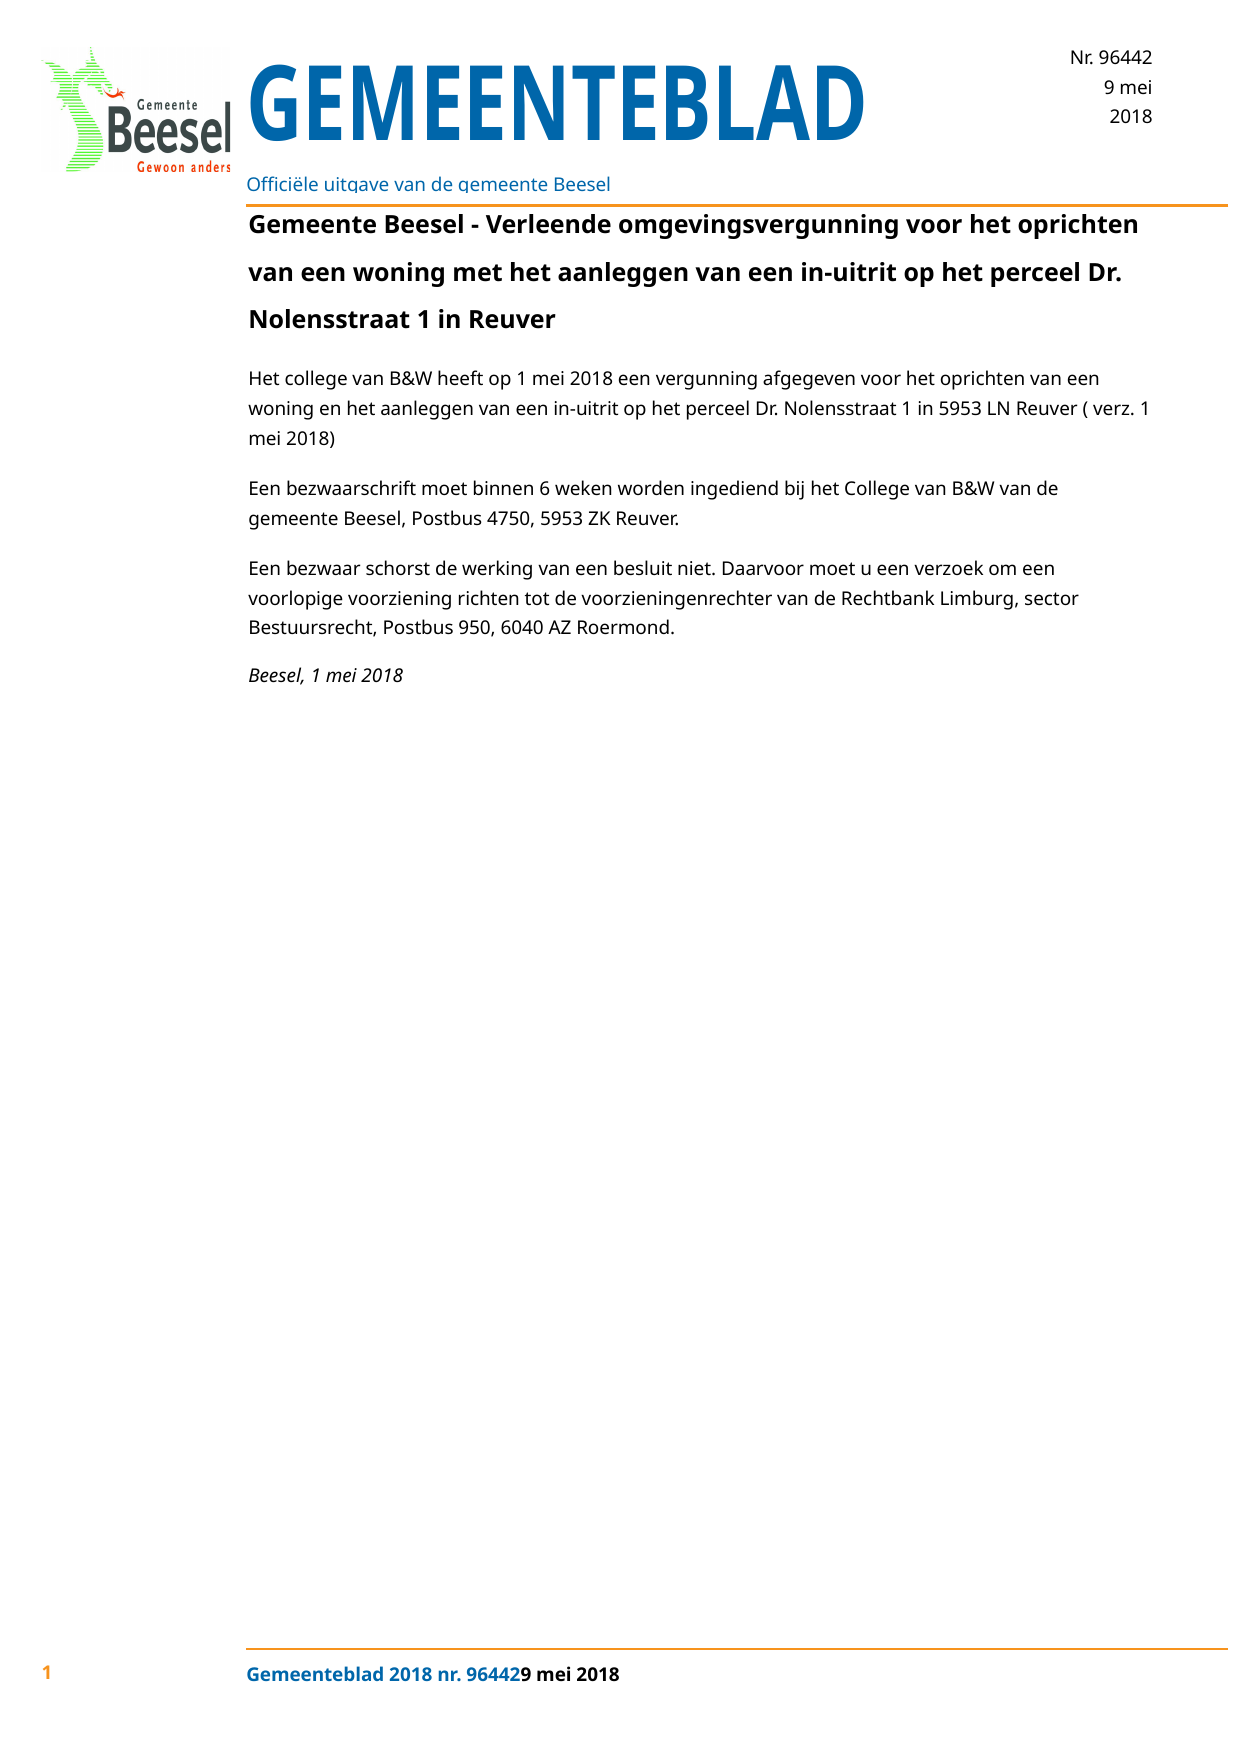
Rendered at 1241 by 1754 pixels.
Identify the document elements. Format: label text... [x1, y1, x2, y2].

picture [41, 47, 231, 172]
text Beesel, 1 mei 2018 [248, 662, 1152, 688]
text Het college van B&W heeft op 1 mei 2018 een vergunning afgegeven voor het oprichten van een woning en het aanleggen van een in-uitrit op het perceel Dr. Nolensstraat 1 in 5953 LN Reuver ( verz. 1 mei 2018) [248, 366, 1152, 450]
text Een bezwaarschrift moet binnen 6 weken worden ingediend bij het College van B&W van de gemeente Beesel, Postbus 4750, 5953 ZK Reuver. [248, 475, 1152, 530]
text Een bezwaar schorst de werking van een besluit niet. Daarvoor moet u een verzoek om een voorlopige voorziening richten tot de voorzieningenrechter van de Rechtbank Limburg, sector Bestuursrecht, Postbus 950, 6040 AZ Roermond. [248, 555, 1152, 640]
text Gemeente Beesel - Verleende omgevingsvergunning voor het oprichten van een woning met het aanleggen van een in-uitrit op het perceel Dr. Nolensstraat 1 in Reuver [248, 207, 1152, 336]
